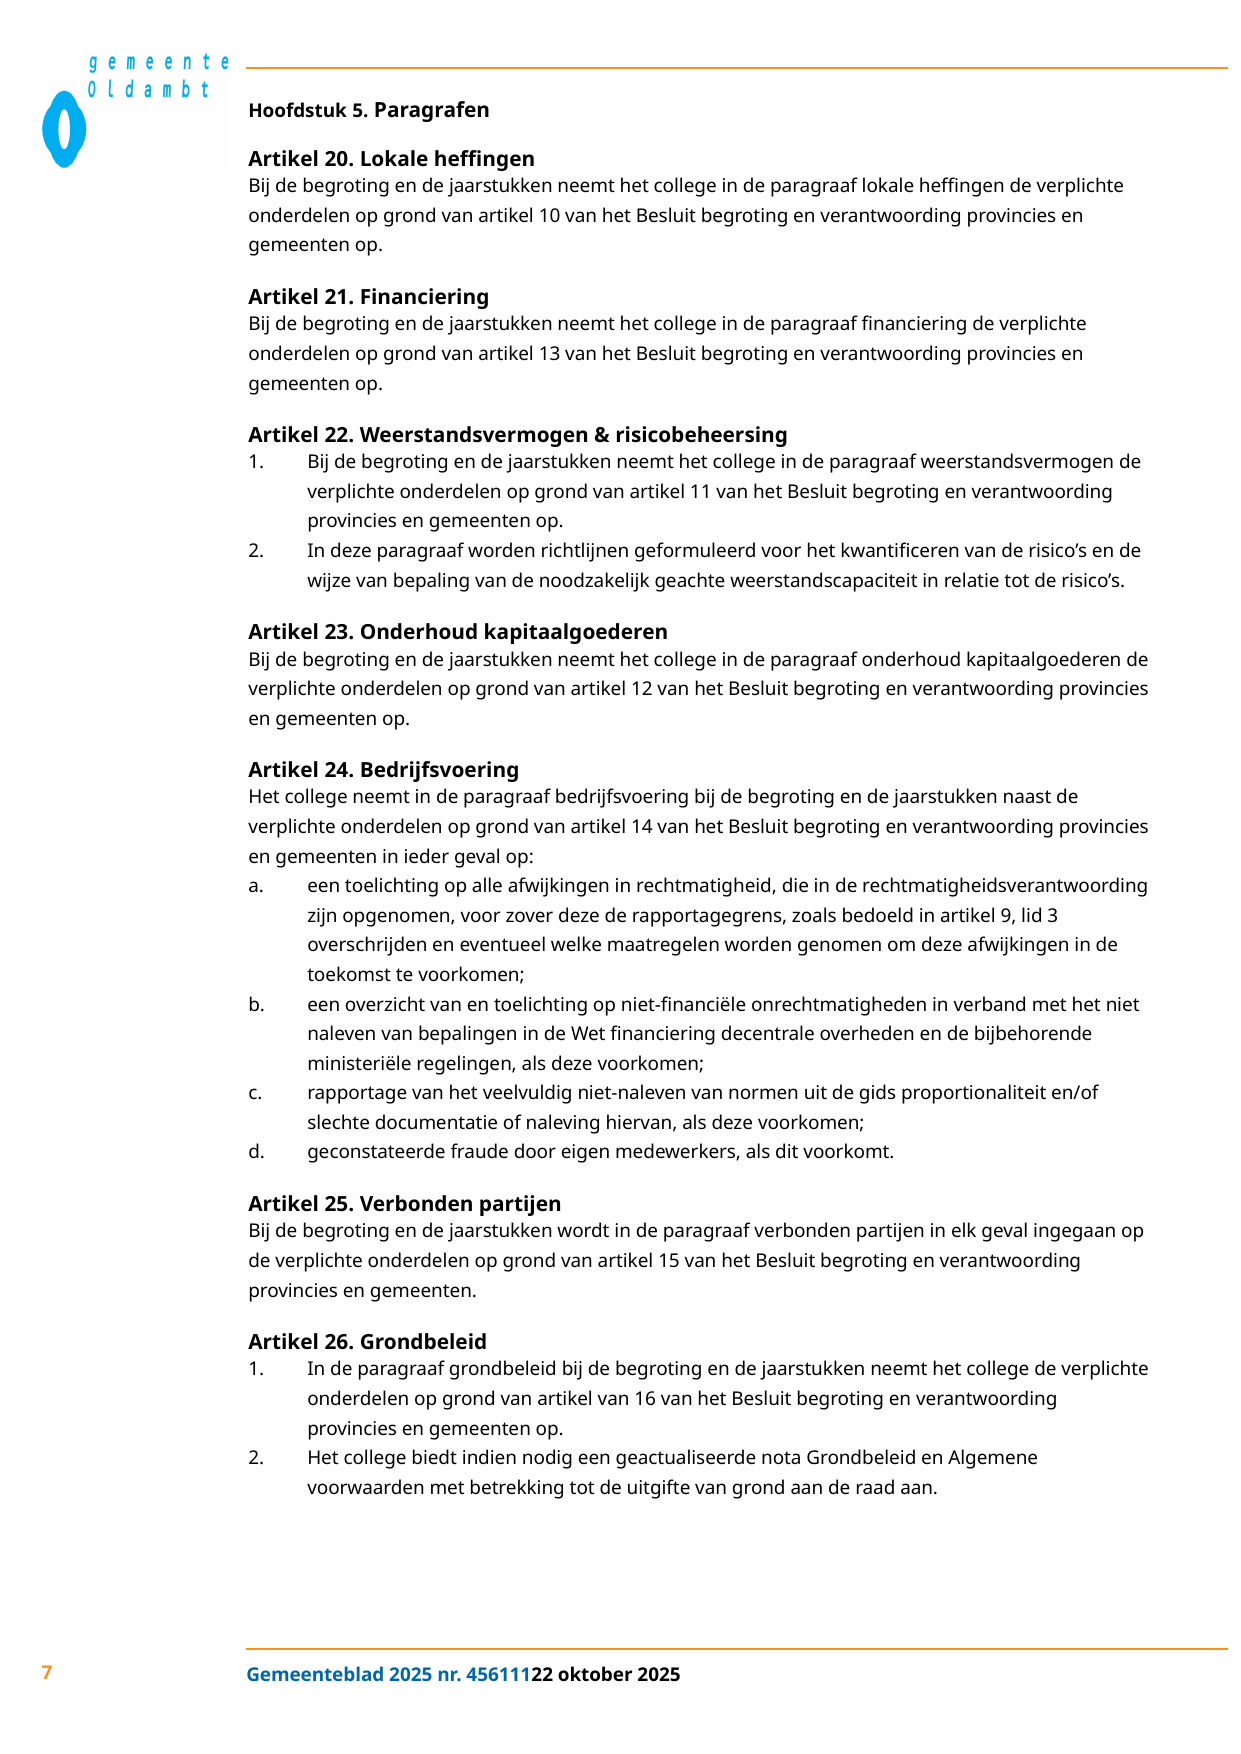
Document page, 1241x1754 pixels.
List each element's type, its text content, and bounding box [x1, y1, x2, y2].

text Het college neemt in de paragraaf bedrijfsvoering bij de begroting en de jaarstukken naast de verplichte onderdelen op grond van artikel 14 van het Besluit begroting en verantwoording provincies en gemeenten in ieder geval op: [248, 784, 1152, 869]
text Bij de begroting en de jaarstukken neemt het college in de paragraaf onderhoud kapitaalgoederen de verplichte onderdelen op grond van artikel 12 van het Besluit begroting en verantwoording provincies en gemeenten op. [248, 646, 1152, 731]
list Bij de begroting en de jaarstukken neemt het college in de paragraaf weerstandsvermogen de verplichte onderdelen op grond van artikel 11 van het Besluit begroting en verantwoording provincies en gemeenten op. [248, 448, 1152, 533]
list een toelichting op alle afwijkingen in rechtmatigheid, die in de rechtmatigheidsverantwoording zijn opgenomen, voor zover deze de rapportagegrens, zoals bedoeld in artikel 9, lid 3 overschrijden en eventueel welke maatregelen worden genomen om deze afwijkingen in de toekomst te voorkomen; [248, 872, 1152, 987]
text Bij de begroting en de jaarstukken neemt het college in de paragraaf financiering de verplichte onderdelen op grond van artikel 13 van het Besluit begroting en verantwoording provincies en gemeenten op. [248, 311, 1152, 395]
list In de paragraaf grondbeleid bij de begroting en de jaarstukken neemt het college de verplichte onderdelen op grond van artikel van 16 van het Besluit begroting en verantwoording provincies en gemeenten op. [248, 1356, 1152, 1441]
text Bij de begroting en de jaarstukken wordt in de paragraaf verbonden partijen in elk geval ingegaan op de verplichte onderdelen op grond van artikel 15 van het Besluit begroting en verantwoording provincies en gemeenten. [248, 1218, 1152, 1302]
list een overzicht van en toelichting op niet-financiële onrechtmatigheden in verband met het niet naleven van bepalingen in de Wet financiering decentrale overheden en de bijbehorende ministeriële regelingen, als deze voorkomen; [248, 991, 1152, 1076]
text Hoofdstuk 5. Paragrafen [248, 95, 1152, 123]
text Artikel 20. Lokale heffingen [248, 144, 1152, 172]
text Bij de begroting en de jaarstukken neemt het college in de paragraaf lokale heffingen de verplichte onderdelen op grond van artikel 10 van het Besluit begroting en verantwoording provincies en gemeenten op. [248, 172, 1152, 257]
list rapportage van het veelvuldig niet-naleven van normen uit de gids proportionaliteit en/of slechte documentatie of naleving hiervan, als deze voorkomen; [248, 1079, 1152, 1135]
list Het college biedt indien nodig een geactualiseerde nota Grondbeleid en Algemene voorwaarden met betrekking tot de uitgifte van grond aan de raad aan. [248, 1444, 1152, 1500]
text Artikel 22. Weerstandsvermogen & risicobeheersing [248, 420, 1152, 448]
list In deze paragraaf worden richtlijnen geformuleerd voor het kwantificeren van de risico’s en de wijze van bepaling van de noodzakelijk geachte weerstandscapaciteit in relatie tot de risico’s. [248, 537, 1152, 593]
text Artikel 26. Grondbeleid [248, 1327, 1152, 1356]
text Artikel 21. Financiering [248, 282, 1152, 311]
text Artikel 24. Bedrijfsvoering [248, 755, 1152, 784]
picture [41, 47, 231, 172]
list geconstateerde fraude door eigen medewerkers, als dit voorkomt. [248, 1139, 1152, 1164]
text Artikel 25. Verbonden partijen [248, 1189, 1152, 1218]
text Artikel 23. Onderhoud kapitaalgoederen [248, 617, 1152, 646]
